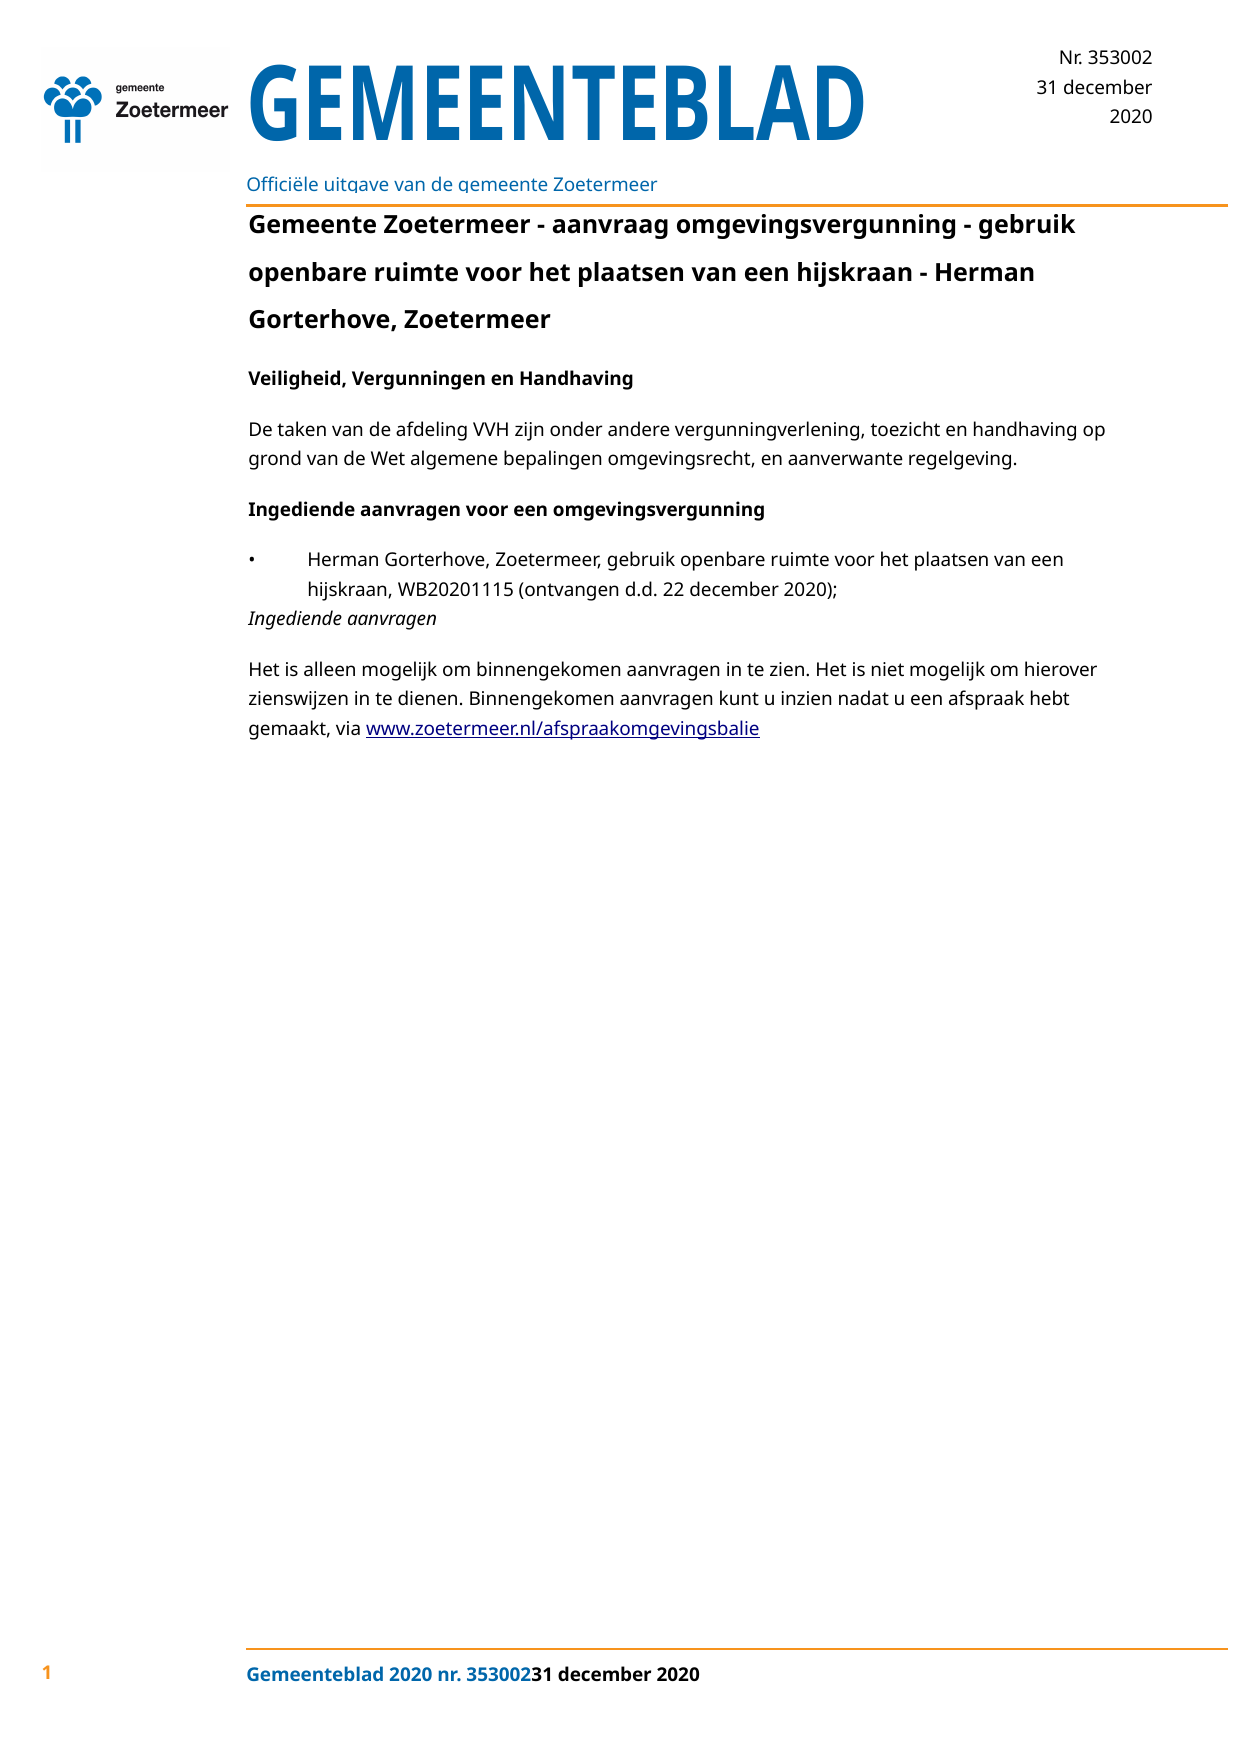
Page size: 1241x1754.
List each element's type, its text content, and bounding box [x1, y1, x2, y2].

text Ingediende aanvragen [248, 606, 1152, 631]
picture [41, 47, 231, 172]
text Ingediende aanvragen voor een omgevingsvergunning [248, 496, 1152, 522]
text Gemeente Zoetermeer - aanvraag omgevingsvergunning - gebruik openbare ruimte voor het plaatsen van een hijskraan - Herman Gorterhove, Zoetermeer [248, 207, 1152, 336]
text Veiligheid, Vergunningen en Handhaving [248, 366, 1152, 391]
text Het is alleen mogelijk om binnengekomen aanvragen in te zien. Het is niet mogelijk om hierover zienswijzen in te dienen. Binnengekomen aanvragen kunt u inzien nadat u een afspraak hebt gemaakt, via www.zoetermeer.nl/afspraakomgevingsbalie [248, 656, 1152, 741]
text De taken van de afdeling VVH zijn onder andere vergunningverlening, toezicht en handhaving op grond van de Wet algemene bepalingen omgevingsrecht, en aanverwante regelgeving. [248, 416, 1152, 471]
list Herman Gorterhove, Zoetermeer, gebruik openbare ruimte voor het plaatsen van een hijskraan, WB20201115 (ontvangen d.d. 22 december 2020); [248, 546, 1152, 602]
